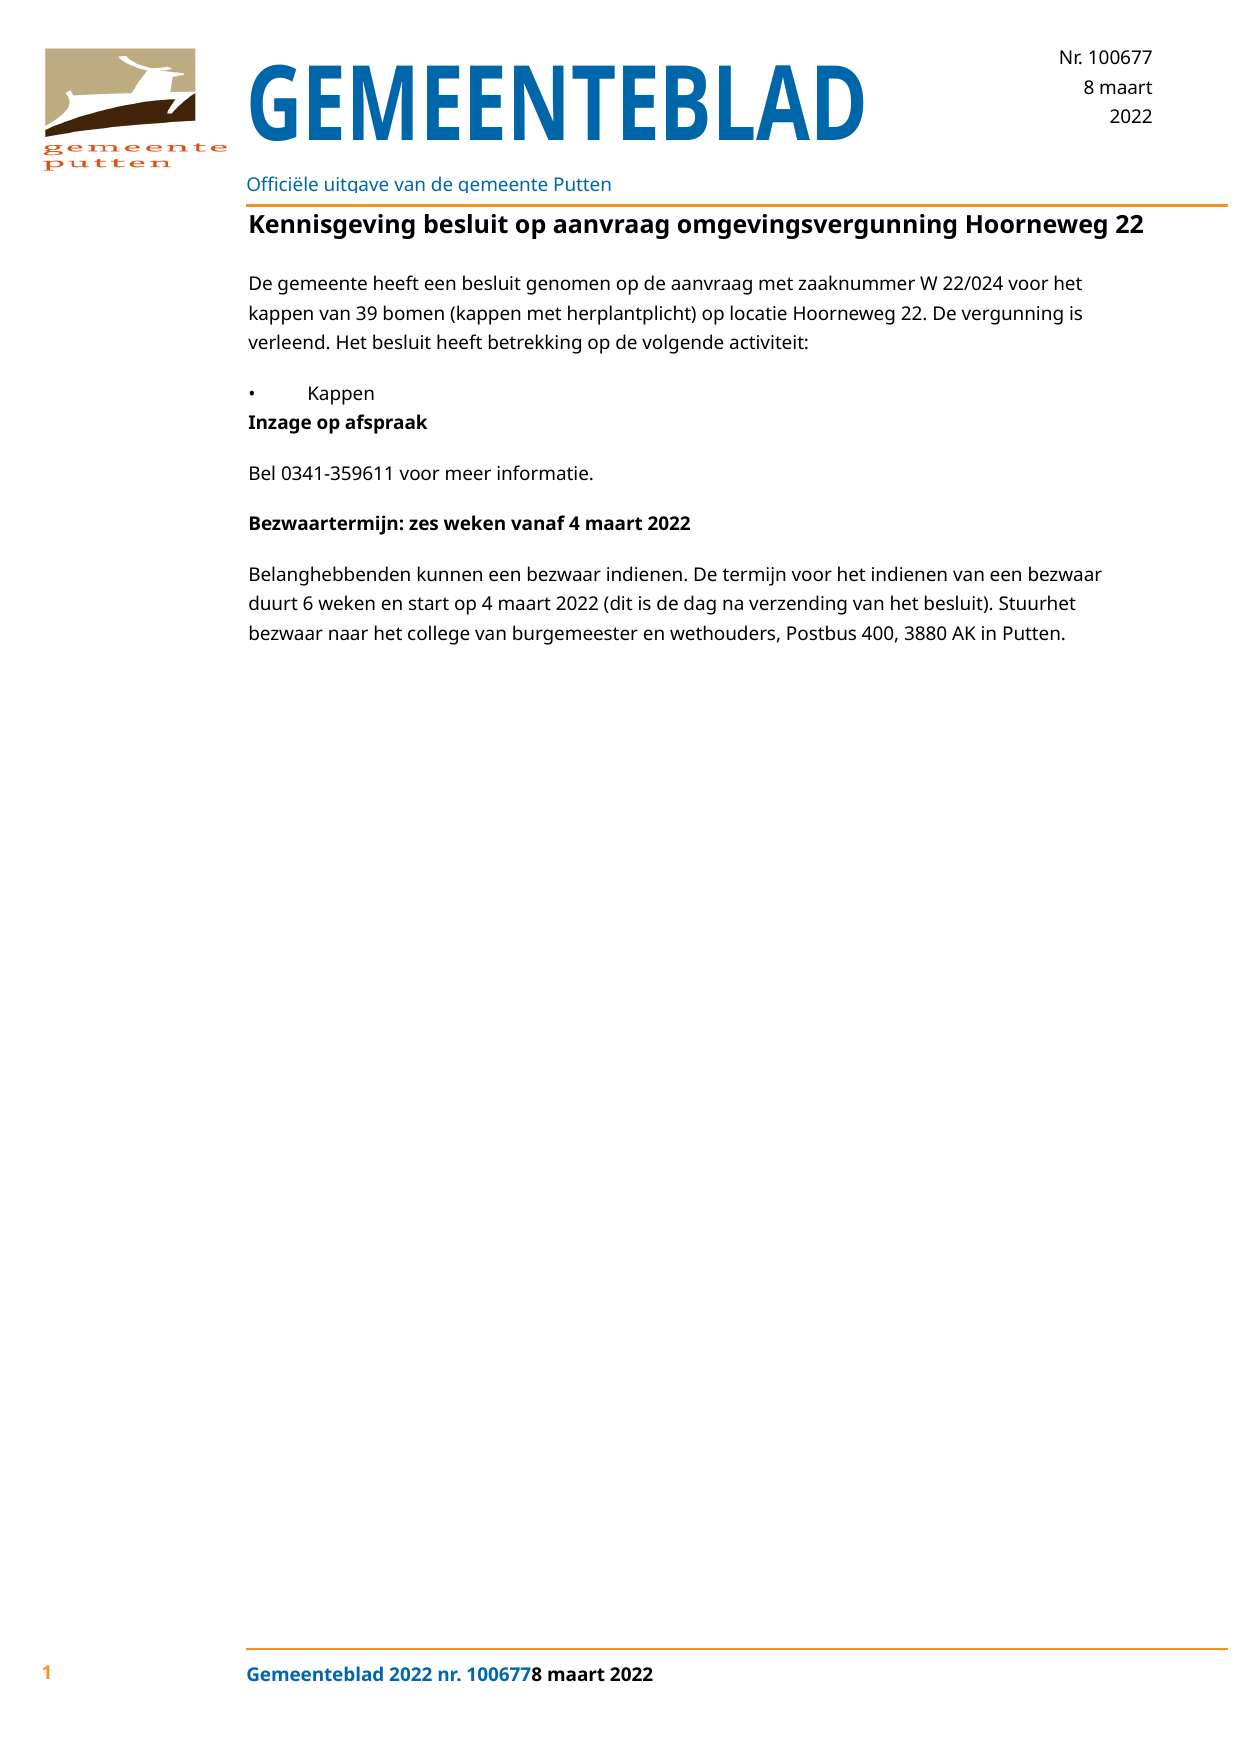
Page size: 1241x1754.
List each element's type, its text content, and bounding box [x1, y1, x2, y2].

text De gemeente heeft een besluit genomen op de aanvraag met zaaknummer W 22/024 voor het kappen van 39 bomen (kappen met herplantplicht) op locatie Hoorneweg 22. De vergunning is verleend. Het besluit heeft betrekking op de volgende activiteit: [248, 270, 1152, 355]
picture [41, 47, 231, 172]
text Kennisgeving besluit op aanvraag omgevingsvergunning Hoorneweg 22 [248, 207, 1152, 241]
list Kappen [248, 380, 1152, 406]
text Bel 0341-359611 voor meer informatie. [248, 460, 1152, 486]
text Inzage op afspraak [248, 409, 1152, 435]
text Bezwaartermijn: zes weken vanaf 4 maart 2022 [248, 510, 1152, 536]
text Belanghebbenden kunnen een bezwaar indienen. De termijn voor het indienen van een bezwaar duurt 6 weken en start op 4 maart 2022 (dit is de dag na verzending van het besluit). Stuurhet bezwaar naar het college van burgemeester en wethouders, Postbus 400, 3880 AK in Putten. [248, 561, 1152, 646]
